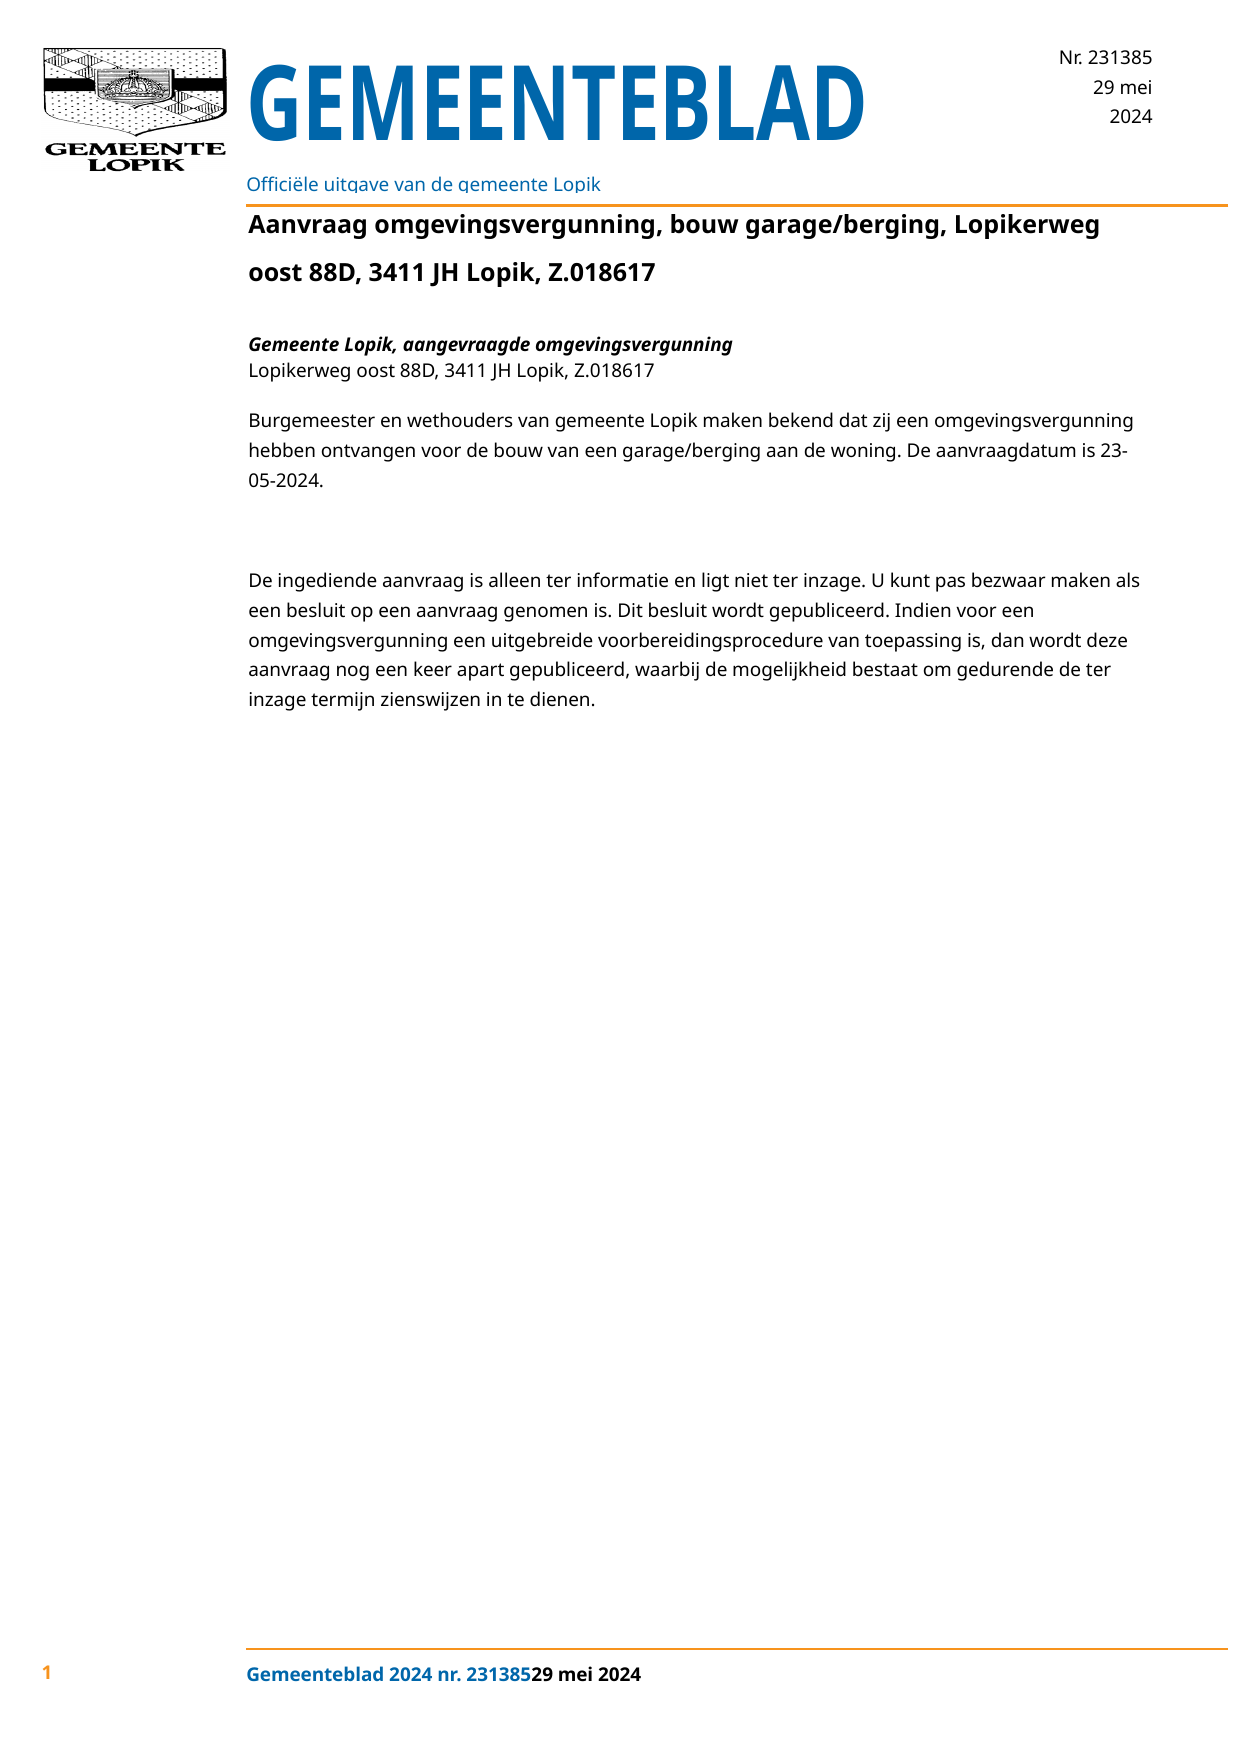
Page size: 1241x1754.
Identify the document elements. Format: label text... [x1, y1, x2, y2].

text Aanvraag omgevingsvergunning, bouw garage/berging, Lopikerweg oost 88D, 3411 JH Lopik, Z.018617 [248, 207, 1152, 288]
text De ingediende aanvraag is alleen ter informatie en ligt niet ter inzage. U kunt pas bezwaar maken als een besluit op een aanvraag genomen is. Dit besluit wordt gepubliceerd. Indien voor een omgevingsvergunning een uitgebreide voorbereidingsprocedure van toepassing is, dan wordt deze aanvraag nog een keer apart gepubliceerd, waarbij de mogelijkheid bestaat om gedurende de ter inzage termijn zienswijzen in te dienen. [248, 568, 1152, 712]
text Burgemeester en wethouders van gemeente Lopik maken bekend dat zij een omgevingsvergunning hebben ontvangen voor de bouw van een garage/berging aan de woning. De aanvraagdatum is 23-05-2024. [248, 408, 1152, 492]
text Lopikerweg oost 88D, 3411 JH Lopik, Z.018617 [248, 357, 1152, 383]
picture [41, 47, 231, 172]
text Gemeente Lopik, aangevraagde omgevingsvergunning [248, 331, 1152, 357]
